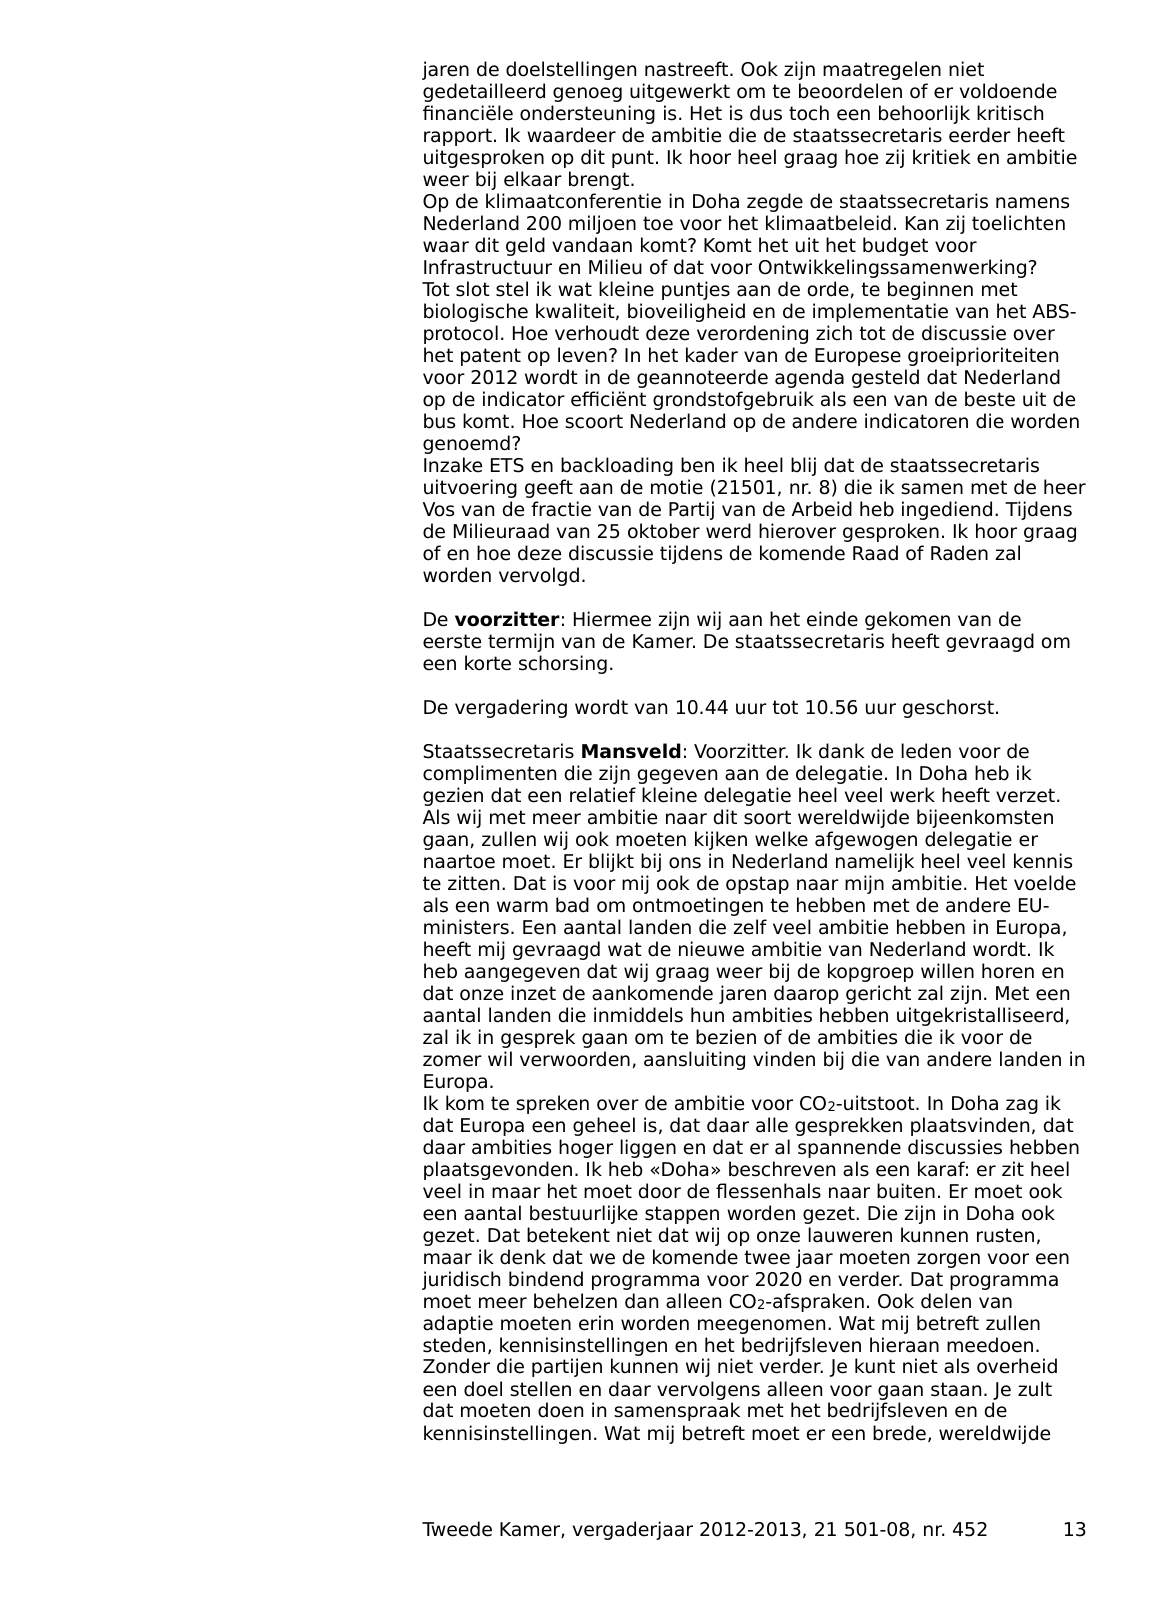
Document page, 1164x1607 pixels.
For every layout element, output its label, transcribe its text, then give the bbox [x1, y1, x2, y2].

text De voorzitter: Hiermee zijn wij aan het einde gekomen van de eerste termijn van de Kamer. De staatssecretaris heeft gevraagd om een korte schorsing. [422, 609, 1087, 675]
text Tot slot stel ik wat kleine puntjes aan de orde, te beginnen met biologische kwaliteit, bioveiligheid en de implementatie van het ABS-protocol. Hoe verhoudt deze verordening zich tot de discussie over het patent op leven? In het kader van de Europese groeiprioriteiten voor 2012 wordt in de geannoteerde agenda gesteld dat Nederland op de indicator efficiënt grondstofgebruik als een van de beste uit de bus komt. Hoe scoort Nederland op de andere indicatoren die worden genoemd? [422, 279, 1087, 455]
text jaren de doelstellingen nastreeft. Ook zijn maatregelen niet gedetailleerd genoeg uitgewerkt om te beoordelen of er voldoende financiële ondersteuning is. Het is dus toch een behoorlijk kritisch rapport. Ik waardeer de ambitie die de staatssecretaris eerder heeft uitgesproken op dit punt. Ik hoor heel graag hoe zij kritiek en ambitie weer bij elkaar brengt. [422, 59, 1087, 191]
text Op de klimaatconferentie in Doha zegde de staatssecretaris namens Nederland 200 miljoen toe voor het klimaatbeleid. Kan zij toelichten waar dit geld vandaan komt? Komt het uit het budget voor Infrastructuur en Milieu of dat voor Ontwikkelingssamenwerking? [422, 191, 1087, 279]
text Ik kom te spreken over de ambitie voor CO2-uitstoot. In Doha zag ik dat Europa een geheel is, dat daar alle gesprekken plaatsvinden, dat daar ambities hoger liggen en dat er al spannende discussies hebben plaatsgevonden. Ik heb «Doha» beschreven als een karaf: er zit heel veel in maar het moet door de flessenhals naar buiten. Er moet ook een aantal bestuurlijke stappen worden gezet. Die zijn in Doha ook gezet. Dat betekent niet dat wij op onze lauweren kunnen rusten, maar ik denk dat we de komende twee jaar moeten zorgen voor een juridisch bindend programma voor 2020 en verder. Dat programma moet meer behelzen dan alleen CO2-afspraken. Ook delen van adaptie moeten erin worden meegenomen. Wat mij betreft zullen steden, kennisinstellingen en het bedrijfsleven hieraan meedoen. Zonder die partijen kunnen wij niet verder. Je kunt niet als overheid een doel stellen en daar vervolgens alleen voor gaan staan. Je zult dat moeten doen in samenspraak met het bedrijfsleven en de kennisinstellingen. Wat mij betreft moet er een brede, wereldwijde [422, 1093, 1087, 1444]
text Staatssecretaris Mansveld: Voorzitter. Ik dank de leden voor de complimenten die zijn gegeven aan de delegatie. In Doha heb ik gezien dat een relatief kleine delegatie heel veel werk heeft verzet. Als wij met meer ambitie naar dit soort wereldwijde bijeenkomsten gaan, zullen wij ook moeten kijken welke afgewogen delegatie er naartoe moet. Er blijkt bij ons in Nederland namelijk heel veel kennis te zitten. Dat is voor mij ook de opstap naar mijn ambitie. Het voelde als een warm bad om ontmoetingen te hebben met de andere EU-ministers. Een aantal landen die zelf veel ambitie hebben in Europa, heeft mij gevraagd wat de nieuwe ambitie van Nederland wordt. Ik heb aangegeven dat wij graag weer bij de kopgroep willen horen en dat onze inzet de aankomende jaren daarop gericht zal zijn. Met een aantal landen die inmiddels hun ambities hebben uitgekristalliseerd, zal ik in gesprek gaan om te bezien of de ambities die ik voor de zomer wil verwoorden, aansluiting vinden bij die van andere landen in Europa. [422, 741, 1087, 1093]
text De vergadering wordt van 10.44 uur tot 10.56 uur geschorst. [422, 697, 1087, 719]
text Inzake ETS en backloading ben ik heel blij dat de staatssecretaris uitvoering geeft aan de motie (21501, nr. 8) die ik samen met de heer Vos van de fractie van de Partij van de Arbeid heb ingediend. Tijdens de Milieuraad van 25 oktober werd hierover gesproken. Ik hoor graag of en hoe deze discussie tijdens de komende Raad of Raden zal worden vervolgd. [422, 455, 1087, 587]
